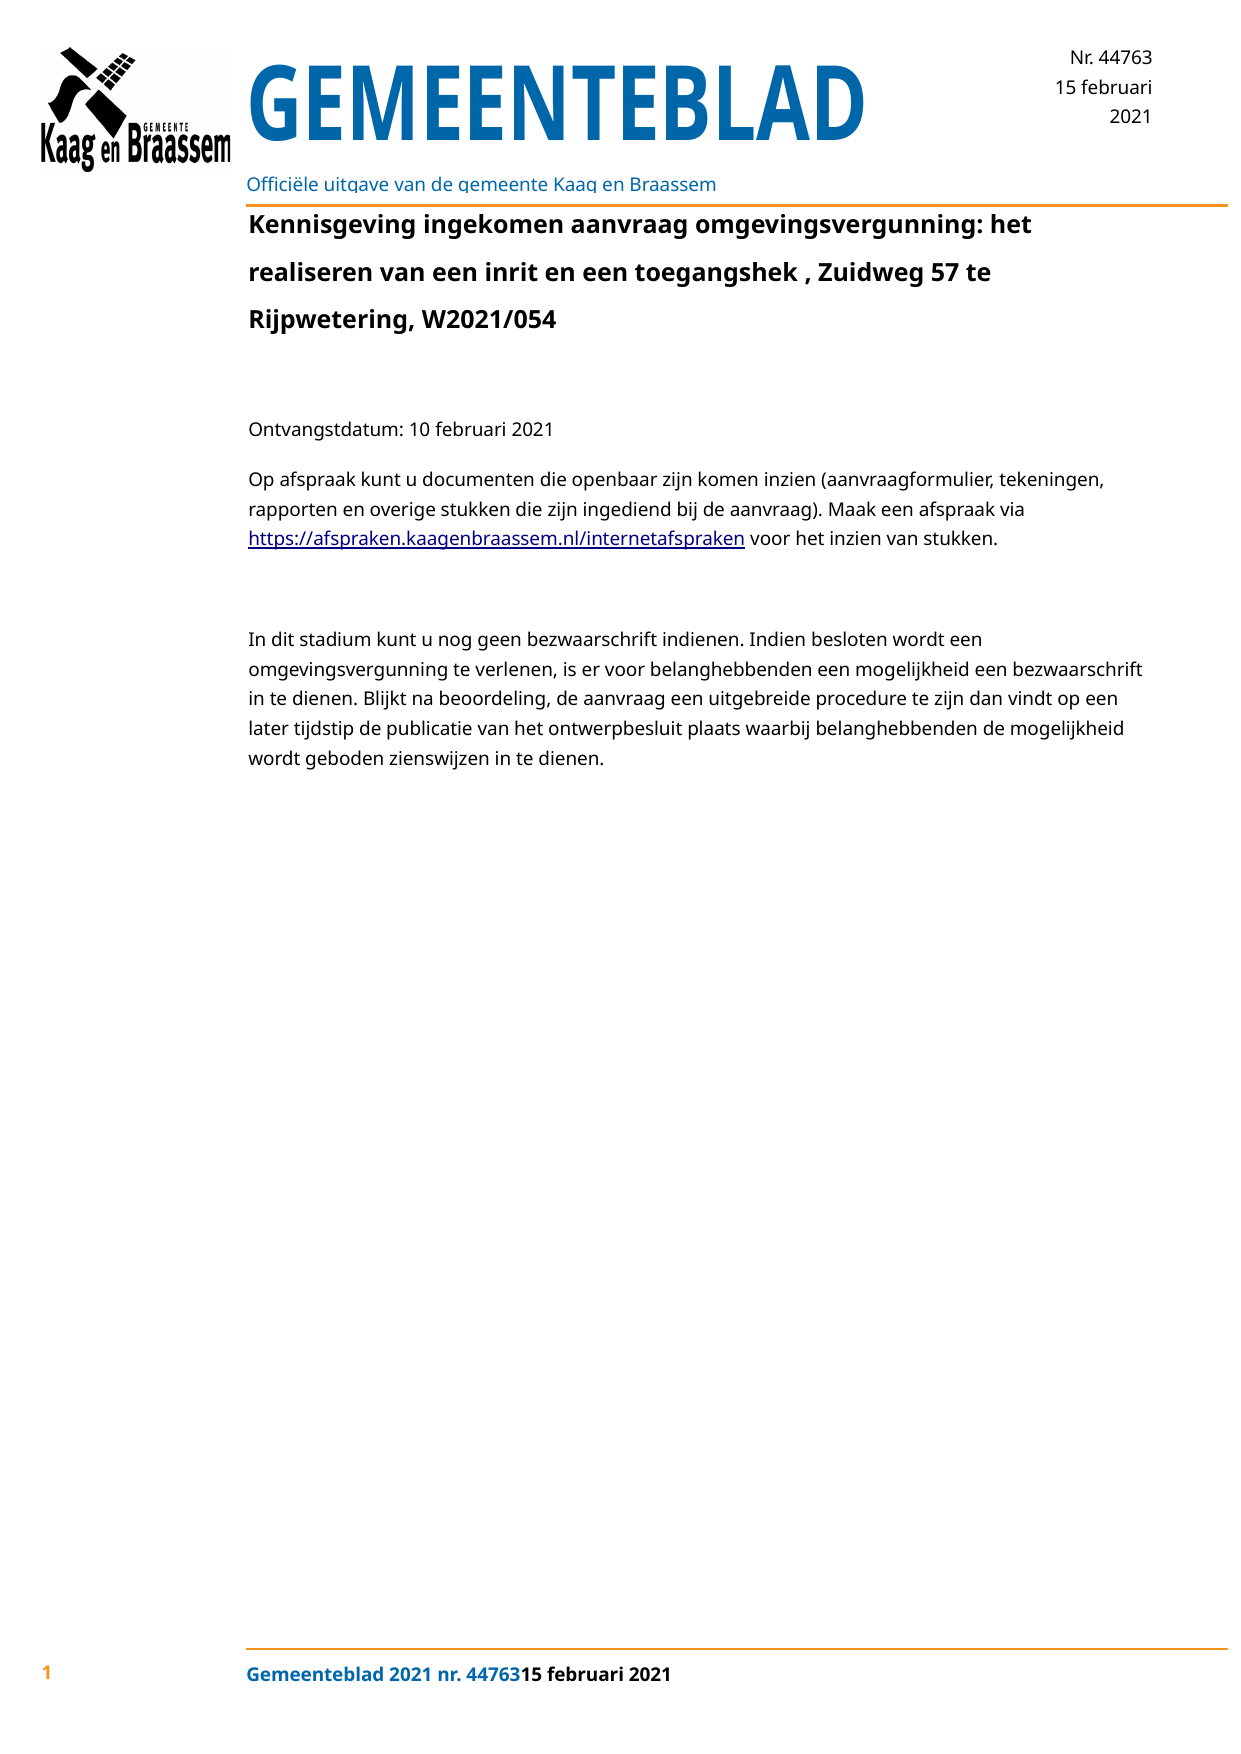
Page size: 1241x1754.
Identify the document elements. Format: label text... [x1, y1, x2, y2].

text Op afspraak kunt u documenten die openbaar zijn komen inzien (aanvraagformulier, tekeningen, rapporten en overige stukken die zijn ingediend bij de aanvraag). Maak een afspraak via https://afspraken.kaagenbraassem.nl/internetafspraken voor het inzien van stukken. [248, 466, 1152, 551]
text In dit stadium kunt u nog geen bezwaarschrift indienen. Indien besloten wordt een omgevingsvergunning te verlenen, is er voor belanghebbenden een mogelijkheid een bezwaarschrift in te dienen. Blijkt na beoordeling, de aanvraag een uitgebreide procedure te zijn dan vindt op een later tijdstip de publicatie van het ontwerpbesluit plaats waarbij belanghebbenden de mogelijkheid wordt geboden zienswijzen in te dienen. [248, 626, 1152, 770]
picture [41, 47, 231, 172]
text Ontvangstdatum: 10 februari 2021 [248, 416, 1152, 442]
text Kennisgeving ingekomen aanvraag omgevingsvergunning: het realiseren van een inrit en een toegangshek , Zuidweg 57 te Rijpwetering, W2021/054 [248, 207, 1152, 336]
